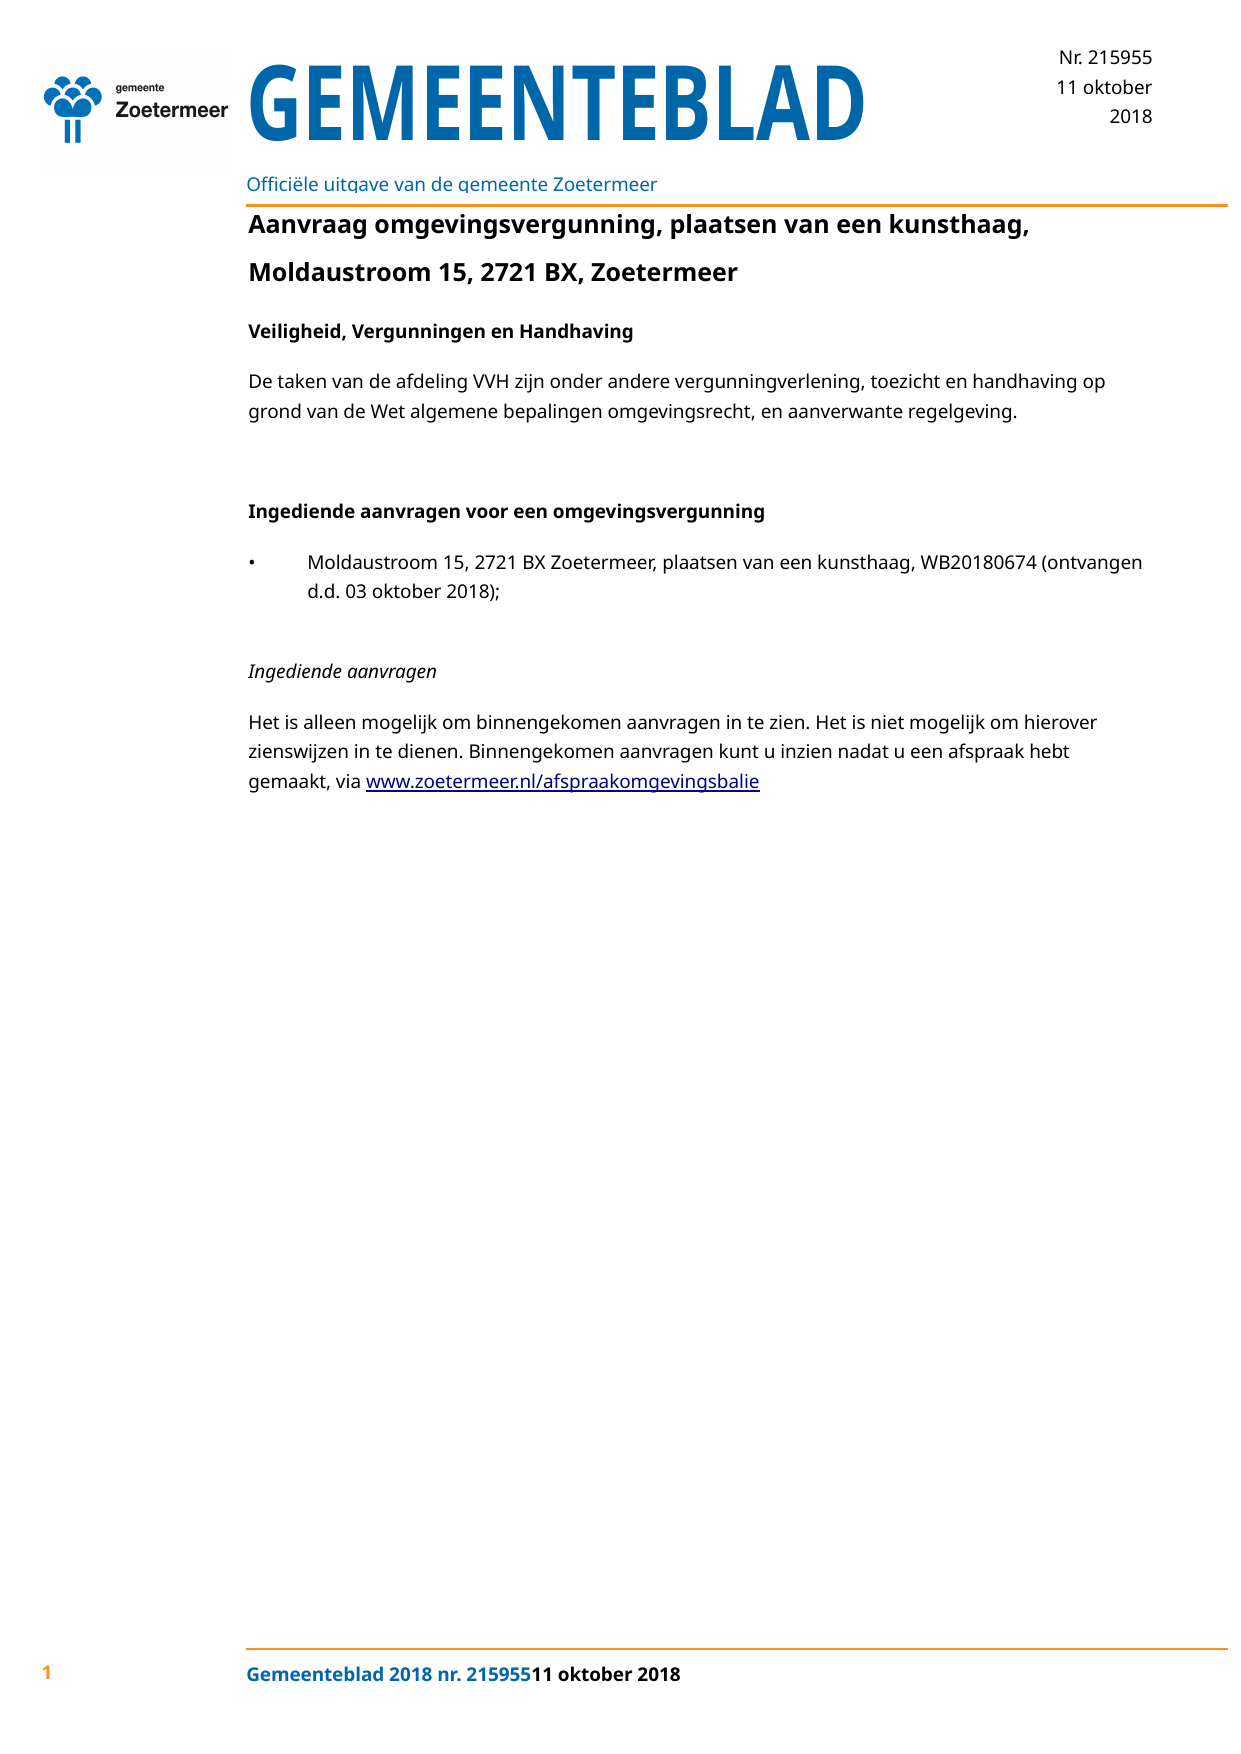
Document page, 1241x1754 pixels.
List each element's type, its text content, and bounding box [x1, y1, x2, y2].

list Moldaustroom 15, 2721 BX Zoetermeer, plaatsen van een kunsthaag, WB20180674 (ontvangen d.d. 03 oktober 2018); [248, 549, 1152, 604]
text Het is alleen mogelijk om binnengekomen aanvragen in te zien. Het is niet mogelijk om hierover zienswijzen in te dienen. Binnengekomen aanvragen kunt u inzien nadat u een afspraak hebt gemaakt, via www.zoetermeer.nl/afspraakomgevingsbalie [248, 709, 1152, 794]
text Veiligheid, Vergunningen en Handhaving [248, 318, 1152, 344]
text Ingediende aanvragen voor een omgevingsvergunning [248, 499, 1152, 524]
text De taken van de afdeling VVH zijn onder andere vergunningverlening, toezicht en handhaving op grond van de Wet algemene bepalingen omgevingsrecht, en aanverwante regelgeving. [248, 368, 1152, 424]
picture [41, 47, 231, 172]
text Aanvraag omgevingsvergunning, plaatsen van een kunsthaag, Moldaustroom 15, 2721 BX, Zoetermeer [248, 207, 1152, 288]
text Ingediende aanvragen [248, 659, 1152, 684]
